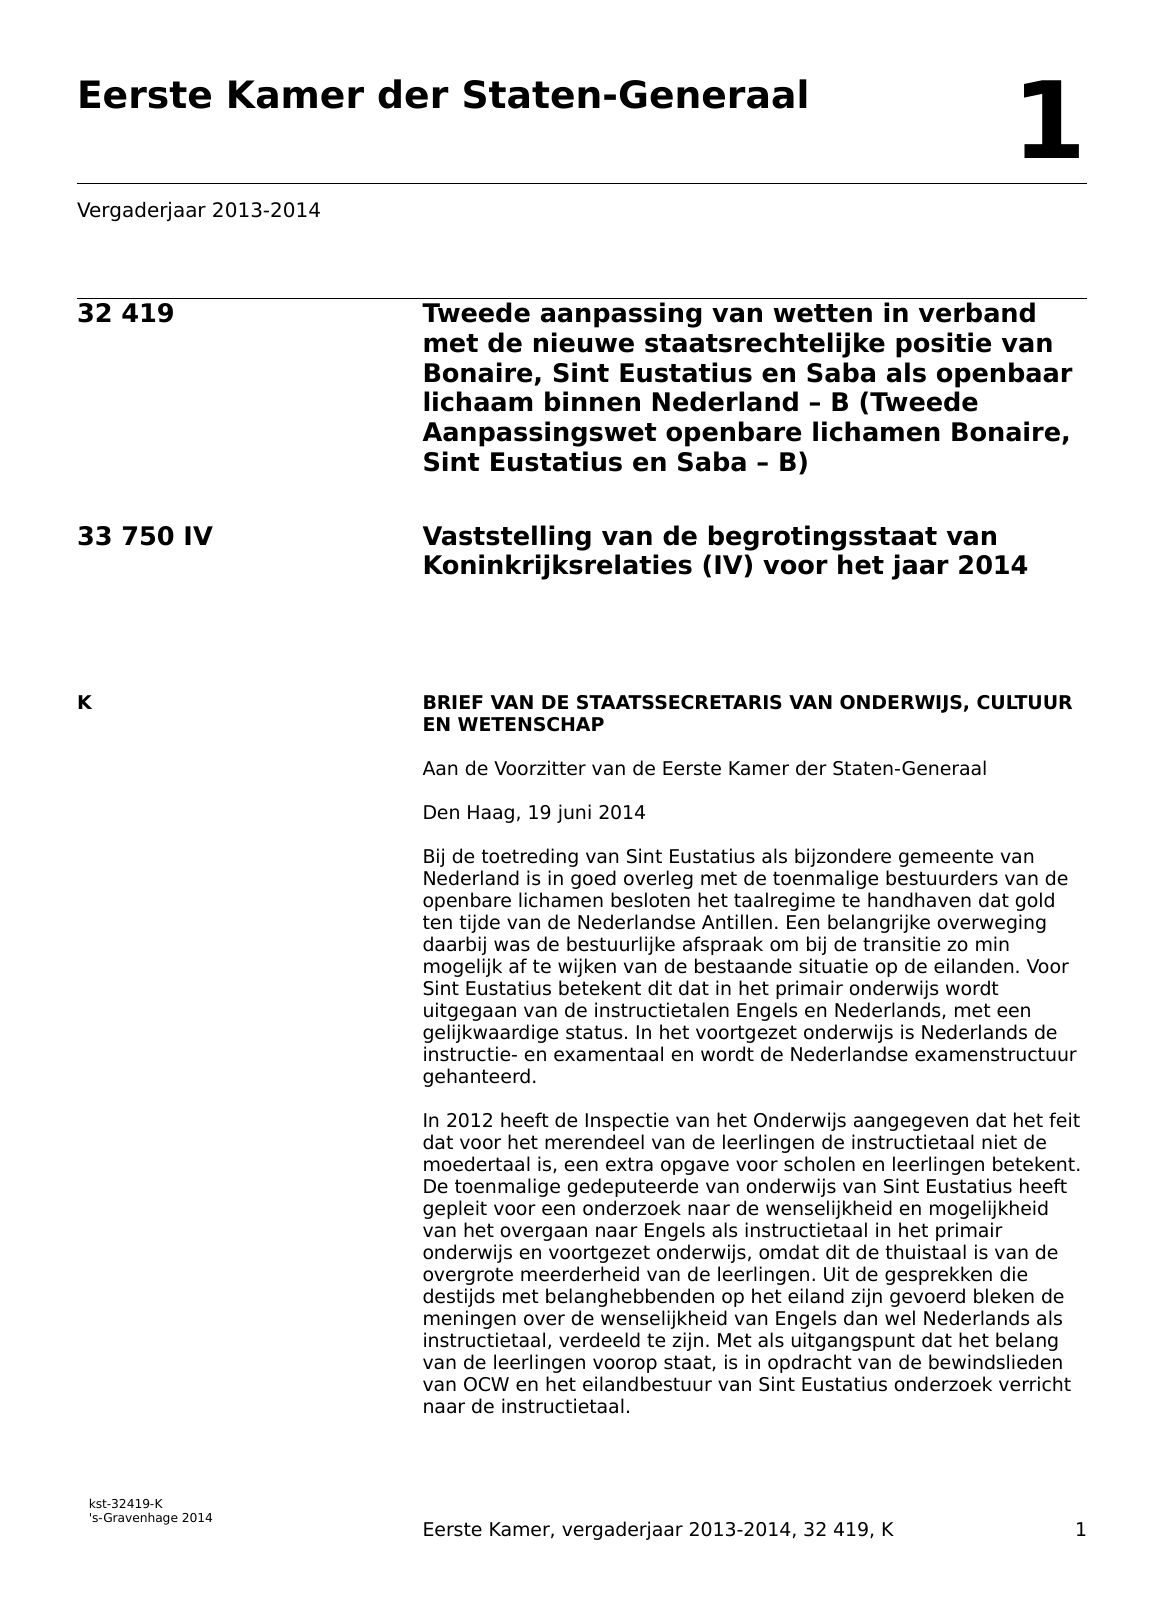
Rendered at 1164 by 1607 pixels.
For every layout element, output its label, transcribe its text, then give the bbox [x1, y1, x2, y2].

table_header Eerste Kamer der Staten-Generaal [77, 59, 886, 183]
text Den Haag, 19 juni 2014 [422, 802, 1087, 824]
subtitle K BRIEF VAN DE STAATSSECRETARIS VAN ONDERWIJS, CULTUUR EN WETENSCHAP [77, 692, 1087, 736]
table_cell Vergaderjaar 2013-2014 [77, 184, 1087, 298]
text In 2012 heeft de Inspectie van het Onderwijs aangegeven dat het feit dat voor het merendeel van de leerlingen de instructietaal niet de moedertaal is, een extra opgave voor scholen en leerlingen betekent. De toenmalige gedeputeerde van onderwijs van Sint Eustatius heeft gepleit voor een onderzoek naar de wenselijkheid en mogelijkheid van het overgaan naar Engels als instructietaal in het primair onderwijs en voortgezet onderwijs, omdat dit de thuistaal is van de overgrote meerderheid van de leerlingen. Uit de gesprekken die destijds met belanghebbenden op het eiland zijn gevoerd bleken de meningen over de wenselijkheid van Engels dan wel Nederlands als instructietaal, verdeeld te zijn. Met als uitgangspunt dat het belang van de leerlingen voorop staat, is in opdracht van de bewindslieden van OCW en het eilandbestuur van Sint Eustatius onderzoek verricht naar de instructietaal. [422, 1110, 1087, 1418]
subtitle 32 419 Tweede aanpassing van wetten in verband met de nieuwe staatsrechtelijke positie van Bonaire, Sint Eustatius en Saba als openbaar lichaam binnen Nederland – B (Tweede Aanpassingswet openbare lichamen Bonaire, Sint Eustatius en Saba – B) [77, 299, 1087, 477]
text Bij de toetreding van Sint Eustatius als bijzondere gemeente van Nederland is in goed overleg met de toenmalige bestuurders van de openbare lichamen besloten het taalregime te handhaven dat gold ten tijde van de Nederlandse Antillen. Een belangrijke overweging daarbij was de bestuurlijke afspraak om bij de transitie zo min mogelijk af te wijken van de bestaande situatie op de eilanden. Voor Sint Eustatius betekent dit dat in het primair onderwijs wordt uitgegaan van de instructietalen Engels en Nederlands, met een gelijkwaardige status. In het voortgezet onderwijs is Nederlands de instructie- en examentaal en wordt de Nederlandse examenstructuur gehanteerd. [422, 846, 1087, 1088]
text kst-32419-K [88, 1497, 323, 1511]
subtitle 33 750 IV Vaststelling van de begrotingsstaat van Koninkrijksrelaties (IV) voor het jaar 2014 [77, 521, 1087, 581]
table_header 1 [886, 59, 1087, 183]
text Aan de Voorzitter van de Eerste Kamer der Staten-Generaal [422, 758, 1087, 780]
text 's-Gravenhage 2014 [88, 1511, 323, 1525]
